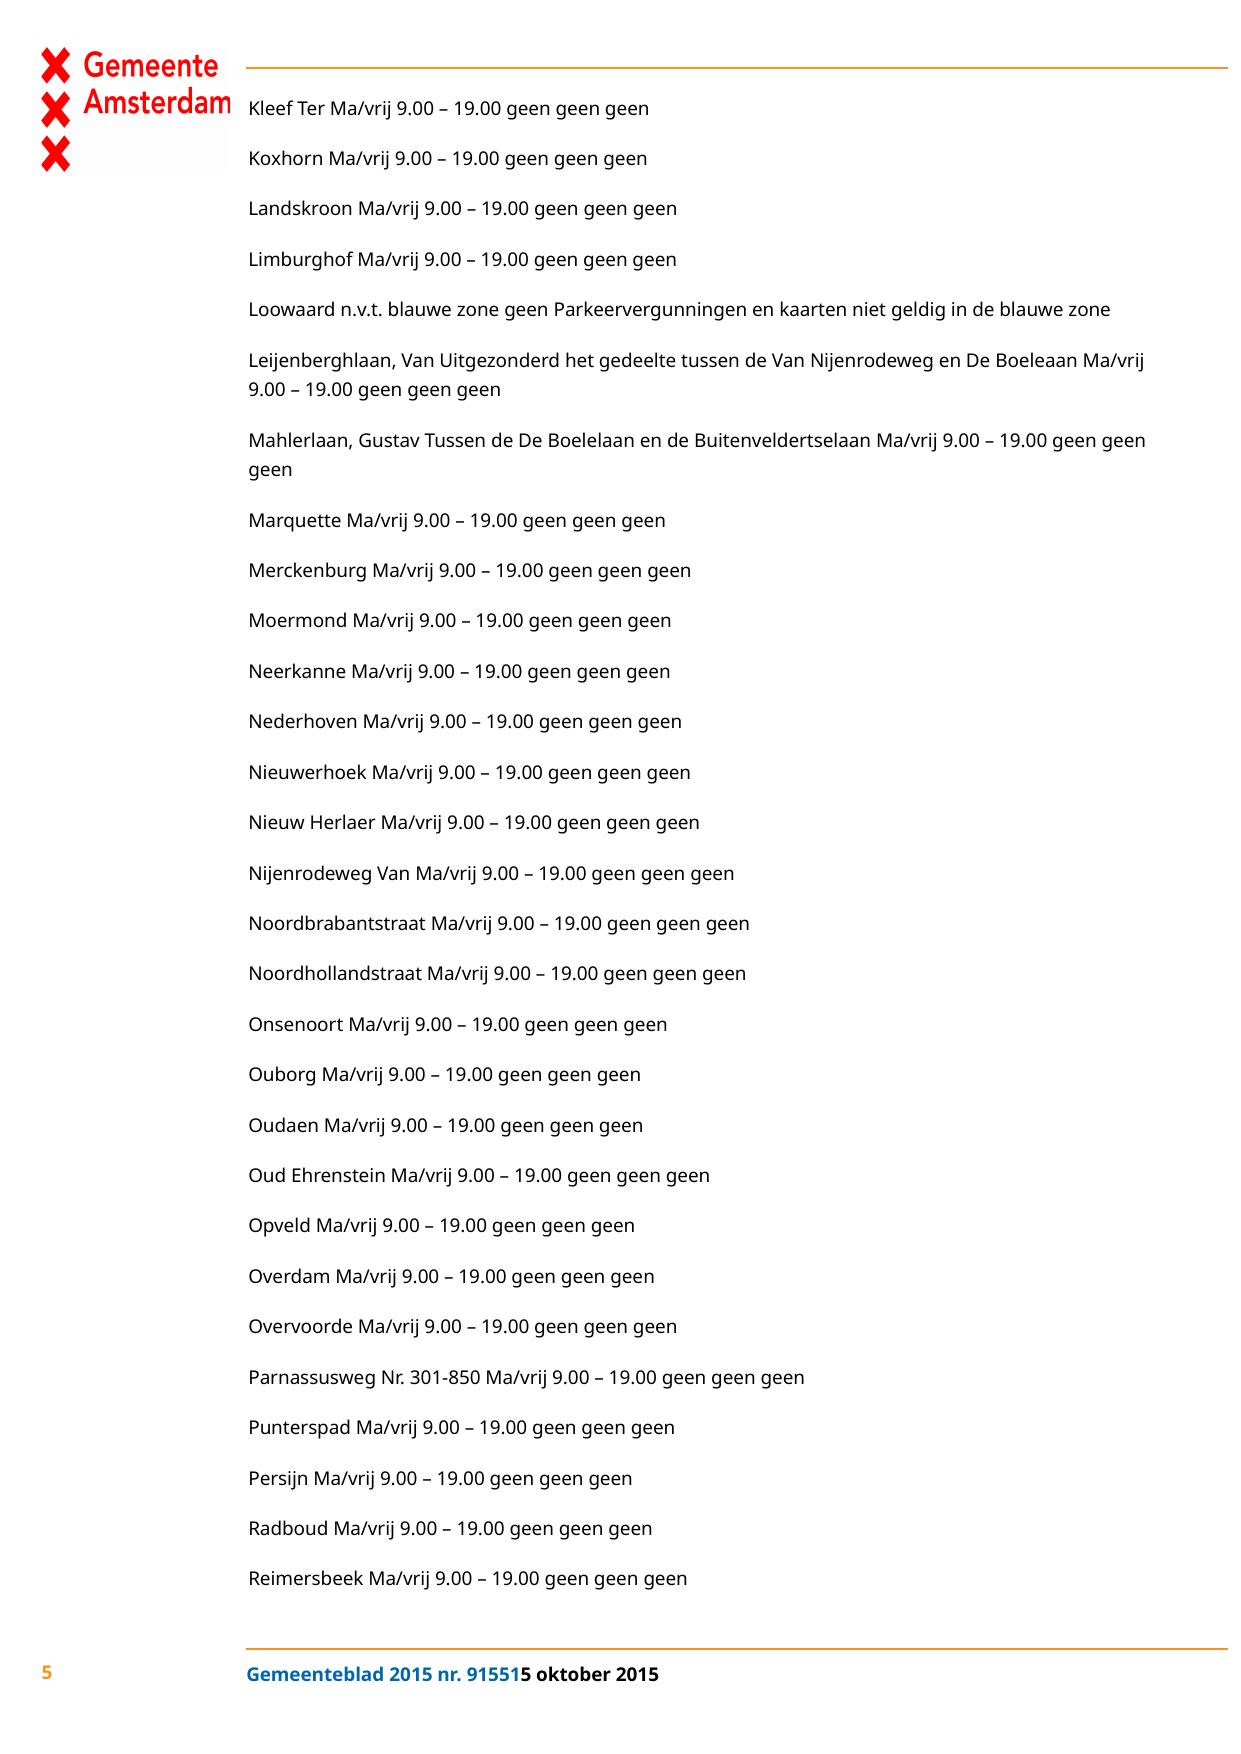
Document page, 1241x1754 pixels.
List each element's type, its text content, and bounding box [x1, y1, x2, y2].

text Moermond Ma/vrij 9.00 – 19.00 geen geen geen [248, 608, 1152, 633]
text Ouborg Ma/vrij 9.00 – 19.00 geen geen geen [248, 1061, 1152, 1087]
text Leijenberghlaan, Van Uitgezonderd het gedeelte tussen de Van Nijenrodeweg en De Boeleaan Ma/vrij 9.00 – 19.00 geen geen geen [248, 347, 1152, 402]
text Nieuwerhoek Ma/vrij 9.00 – 19.00 geen geen geen [248, 759, 1152, 785]
text Oud Ehrenstein Ma/vrij 9.00 – 19.00 geen geen geen [248, 1162, 1152, 1188]
text Merckenburg Ma/vrij 9.00 – 19.00 geen geen geen [248, 557, 1152, 583]
text Landskroon Ma/vrij 9.00 – 19.00 geen geen geen [248, 196, 1152, 221]
text Overdam Ma/vrij 9.00 – 19.00 geen geen geen [248, 1263, 1152, 1289]
text Overvoorde Ma/vrij 9.00 – 19.00 geen geen geen [248, 1313, 1152, 1339]
text Koxhorn Ma/vrij 9.00 – 19.00 geen geen geen [248, 145, 1152, 171]
picture [41, 47, 231, 172]
text Kleef Ter Ma/vrij 9.00 – 19.00 geen geen geen [248, 95, 1152, 121]
text Noordbrabantstraat Ma/vrij 9.00 – 19.00 geen geen geen [248, 910, 1152, 936]
text Loowaard n.v.t. blauwe zone geen Parkeervergunningen en kaarten niet geldig in de blauwe zone [248, 296, 1152, 322]
text Onsenoort Ma/vrij 9.00 – 19.00 geen geen geen [248, 1011, 1152, 1037]
text Nijenrodeweg Van Ma/vrij 9.00 – 19.00 geen geen geen [248, 860, 1152, 886]
text Mahlerlaan, Gustav Tussen de De Boelelaan en de Buitenveldertselaan Ma/vrij 9.00 – 19.00 geen geen geen [248, 427, 1152, 482]
text Opveld Ma/vrij 9.00 – 19.00 geen geen geen [248, 1213, 1152, 1238]
text Persijn Ma/vrij 9.00 – 19.00 geen geen geen [248, 1465, 1152, 1491]
text Neerkanne Ma/vrij 9.00 – 19.00 geen geen geen [248, 658, 1152, 684]
text Limburghof Ma/vrij 9.00 – 19.00 geen geen geen [248, 246, 1152, 272]
text Punterspad Ma/vrij 9.00 – 19.00 geen geen geen [248, 1414, 1152, 1440]
text Nederhoven Ma/vrij 9.00 – 19.00 geen geen geen [248, 708, 1152, 734]
text Marquette Ma/vrij 9.00 – 19.00 geen geen geen [248, 507, 1152, 533]
text Radboud Ma/vrij 9.00 – 19.00 geen geen geen [248, 1515, 1152, 1541]
text Parnassusweg Nr. 301-850 Ma/vrij 9.00 – 19.00 geen geen geen [248, 1364, 1152, 1390]
text Noordhollandstraat Ma/vrij 9.00 – 19.00 geen geen geen [248, 961, 1152, 986]
text Oudaen Ma/vrij 9.00 – 19.00 geen geen geen [248, 1112, 1152, 1138]
text Reimersbeek Ma/vrij 9.00 – 19.00 geen geen geen [248, 1566, 1152, 1591]
text Nieuw Herlaer Ma/vrij 9.00 – 19.00 geen geen geen [248, 809, 1152, 835]
